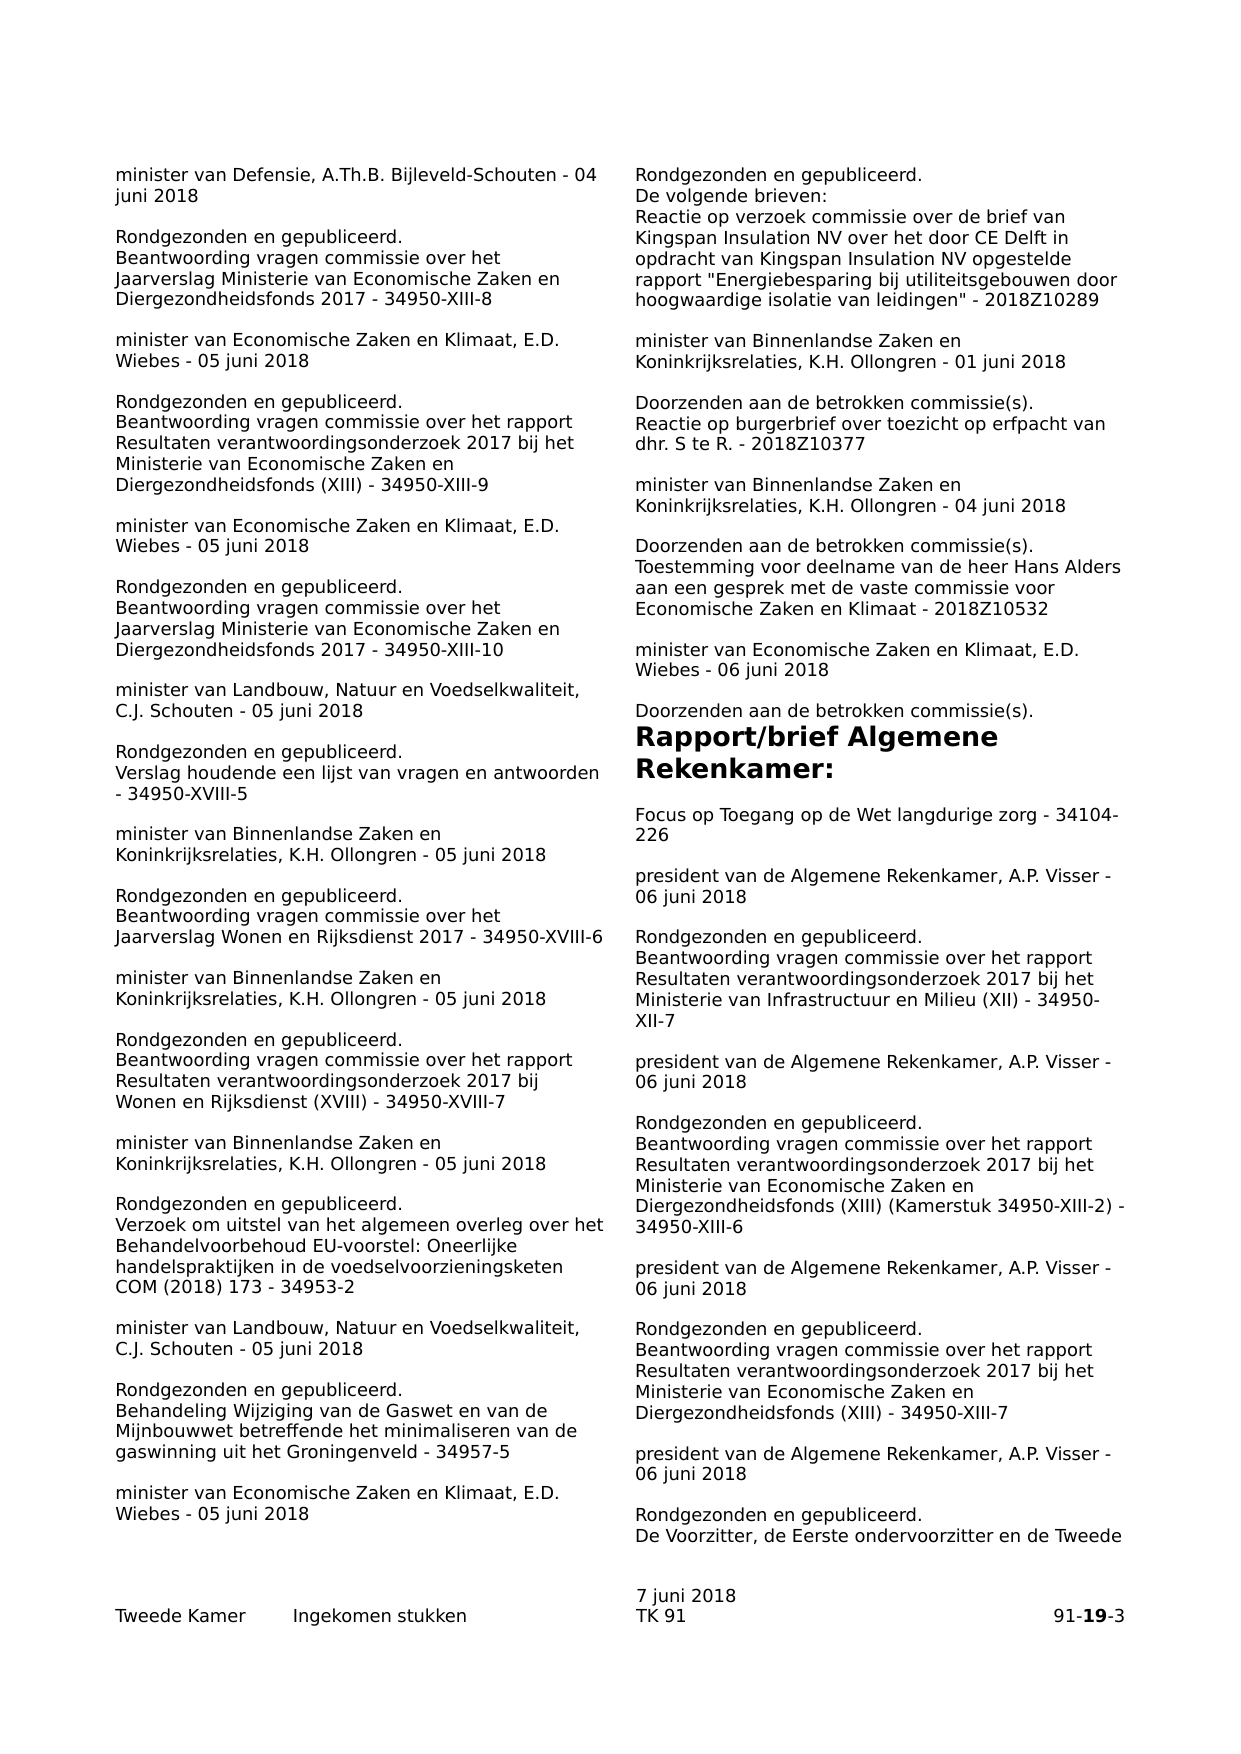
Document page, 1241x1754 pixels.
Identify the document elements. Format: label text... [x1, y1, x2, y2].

text Focus op Toegang op de Wet langdurige zorg - 34104-226 [635, 804, 1125, 846]
text minister van Landbouw, Natuur en Voedselkwaliteit, C.J. Schouten - 05 juni 2018 [115, 680, 605, 722]
text Doorzenden aan de betrokken commissie(s). [635, 536, 1125, 557]
text Verslag houdende een lijst van vragen en antwoorden - 34950-XVIII-5 [115, 762, 605, 804]
text Toestemming voor deelname van de heer Hans Alders aan een gesprek met de vaste commissie voor Economische Zaken en Klimaat - 2018Z10532 [635, 557, 1125, 619]
text minister van Binnenlandse Zaken en Koninkrijksrelaties, K.H. Ollongren - 05 juni 2018 [115, 1133, 605, 1174]
text Beantwoording vragen commissie over het Jaarverslag Ministerie van Economische Zaken en Diergezondheidsfonds 2017 - 34950-XIII-8 [115, 247, 605, 310]
text minister van Landbouw, Natuur en Voedselkwaliteit, C.J. Schouten - 05 juni 2018 [115, 1318, 605, 1359]
text Beantwoording vragen commissie over het rapport Resultaten verantwoordingsonderzoek 2017 bij het Ministerie van Economische Zaken en Diergezondheidsfonds (XIII) - 34950-XIII-9 [115, 412, 605, 496]
text Reactie op verzoek commissie over de brief van Kingspan Insulation NV over het door CE Delft in opdracht van Kingspan Insulation NV opgestelde rapport "Energiebesparing bij utiliteitsgebouwen door hoogwaardige isolatie van leidingen" - 2018Z10289 [635, 207, 1125, 311]
text minister van Binnenlandse Zaken en Koninkrijksrelaties, K.H. Ollongren - 05 juni 2018 [115, 968, 605, 1009]
text Rondgezonden en gepubliceerd. [635, 1319, 1125, 1340]
text Verzoek om uitstel van het algemeen overleg over het Behandelvoorbehoud EU-voorstel: Oneerlijke handelspraktijken in de voedselvoorzieningsketen COM (2018) 173 - 34953-2 [115, 1215, 605, 1298]
text Rondgezonden en gepubliceerd. [115, 1194, 605, 1215]
text minister van Defensie, A.Th.B. Bijleveld-Schouten - 04 juni 2018 [115, 165, 605, 207]
text Beantwoording vragen commissie over het Jaarverslag Wonen en Rijksdienst 2017 - 34950-XVIII-6 [115, 906, 605, 948]
text Rondgezonden en gepubliceerd. [115, 742, 605, 762]
text Rondgezonden en gepubliceerd. [115, 391, 605, 412]
text president van de Algemene Rekenkamer, A.P. Visser - 06 juni 2018 [635, 866, 1125, 907]
text Behandeling Wijziging van de Gaswet en van de Mijnbouwwet betreffende het minimaliseren van de gaswinning uit het Groningenveld - 34957-5 [115, 1400, 605, 1463]
title Rapport/brief Algemene Rekenkamer: [635, 722, 1125, 784]
text Rondgezonden en gepubliceerd. [635, 1113, 1125, 1134]
text Rondgezonden en gepubliceerd. [115, 577, 605, 598]
text president van de Algemene Rekenkamer, A.P. Visser - 06 juni 2018 [635, 1443, 1125, 1485]
text Beantwoording vragen commissie over het Jaarverslag Ministerie van Economische Zaken en Diergezondheidsfonds 2017 - 34950-XIII-10 [115, 598, 605, 660]
text Rondgezonden en gepubliceerd. [635, 165, 1125, 186]
text Reactie op burgerbrief over toezicht op erfpacht van dhr. S te R. - 2018Z10377 [635, 413, 1125, 455]
text minister van Economische Zaken en Klimaat, E.D. Wiebes - 05 juni 2018 [115, 1483, 605, 1524]
text De Voorzitter, de Eerste ondervoorzitter en de Tweede [635, 1526, 1125, 1546]
text Beantwoording vragen commissie over het rapport Resultaten verantwoordingsonderzoek 2017 bij Wonen en Rijksdienst (XVIII) - 34950-XVIII-7 [115, 1050, 605, 1113]
text De volgende brieven: [635, 186, 1125, 207]
text Beantwoording vragen commissie over het rapport Resultaten verantwoordingsonderzoek 2017 bij het Ministerie van Infrastructuur en Milieu (XII) - 34950-XII-7 [635, 948, 1125, 1031]
text minister van Binnenlandse Zaken en Koninkrijksrelaties, K.H. Ollongren - 04 juni 2018 [635, 475, 1125, 516]
text minister van Economische Zaken en Klimaat, E.D. Wiebes - 06 juni 2018 [635, 639, 1125, 681]
text Rondgezonden en gepubliceerd. [115, 227, 605, 247]
text minister van Economische Zaken en Klimaat, E.D. Wiebes - 05 juni 2018 [115, 516, 605, 557]
text Doorzenden aan de betrokken commissie(s). [635, 701, 1125, 722]
text minister van Binnenlandse Zaken en Koninkrijksrelaties, K.H. Ollongren - 01 juni 2018 [635, 331, 1125, 372]
text Rondgezonden en gepubliceerd. [115, 1029, 605, 1050]
text minister van Binnenlandse Zaken en Koninkrijksrelaties, K.H. Ollongren - 05 juni 2018 [115, 824, 605, 866]
text Rondgezonden en gepubliceerd. [635, 1505, 1125, 1526]
text Rondgezonden en gepubliceerd. [115, 886, 605, 906]
text president van de Algemene Rekenkamer, A.P. Visser - 06 juni 2018 [635, 1258, 1125, 1299]
text Rondgezonden en gepubliceerd. [115, 1379, 605, 1400]
text Beantwoording vragen commissie over het rapport Resultaten verantwoordingsonderzoek 2017 bij het Ministerie van Economische Zaken en Diergezondheidsfonds (XIII) - 34950-XIII-7 [635, 1340, 1125, 1423]
text president van de Algemene Rekenkamer, A.P. Visser - 06 juni 2018 [635, 1051, 1125, 1093]
text Doorzenden aan de betrokken commissie(s). [635, 392, 1125, 413]
text Beantwoording vragen commissie over het rapport Resultaten verantwoordingsonderzoek 2017 bij het Ministerie van Economische Zaken en Diergezondheidsfonds (XIII) (Kamerstuk 34950-XIII-2) - 34950-XIII-6 [635, 1134, 1125, 1238]
text minister van Economische Zaken en Klimaat, E.D. Wiebes - 05 juni 2018 [115, 330, 605, 371]
text Rondgezonden en gepubliceerd. [635, 927, 1125, 948]
